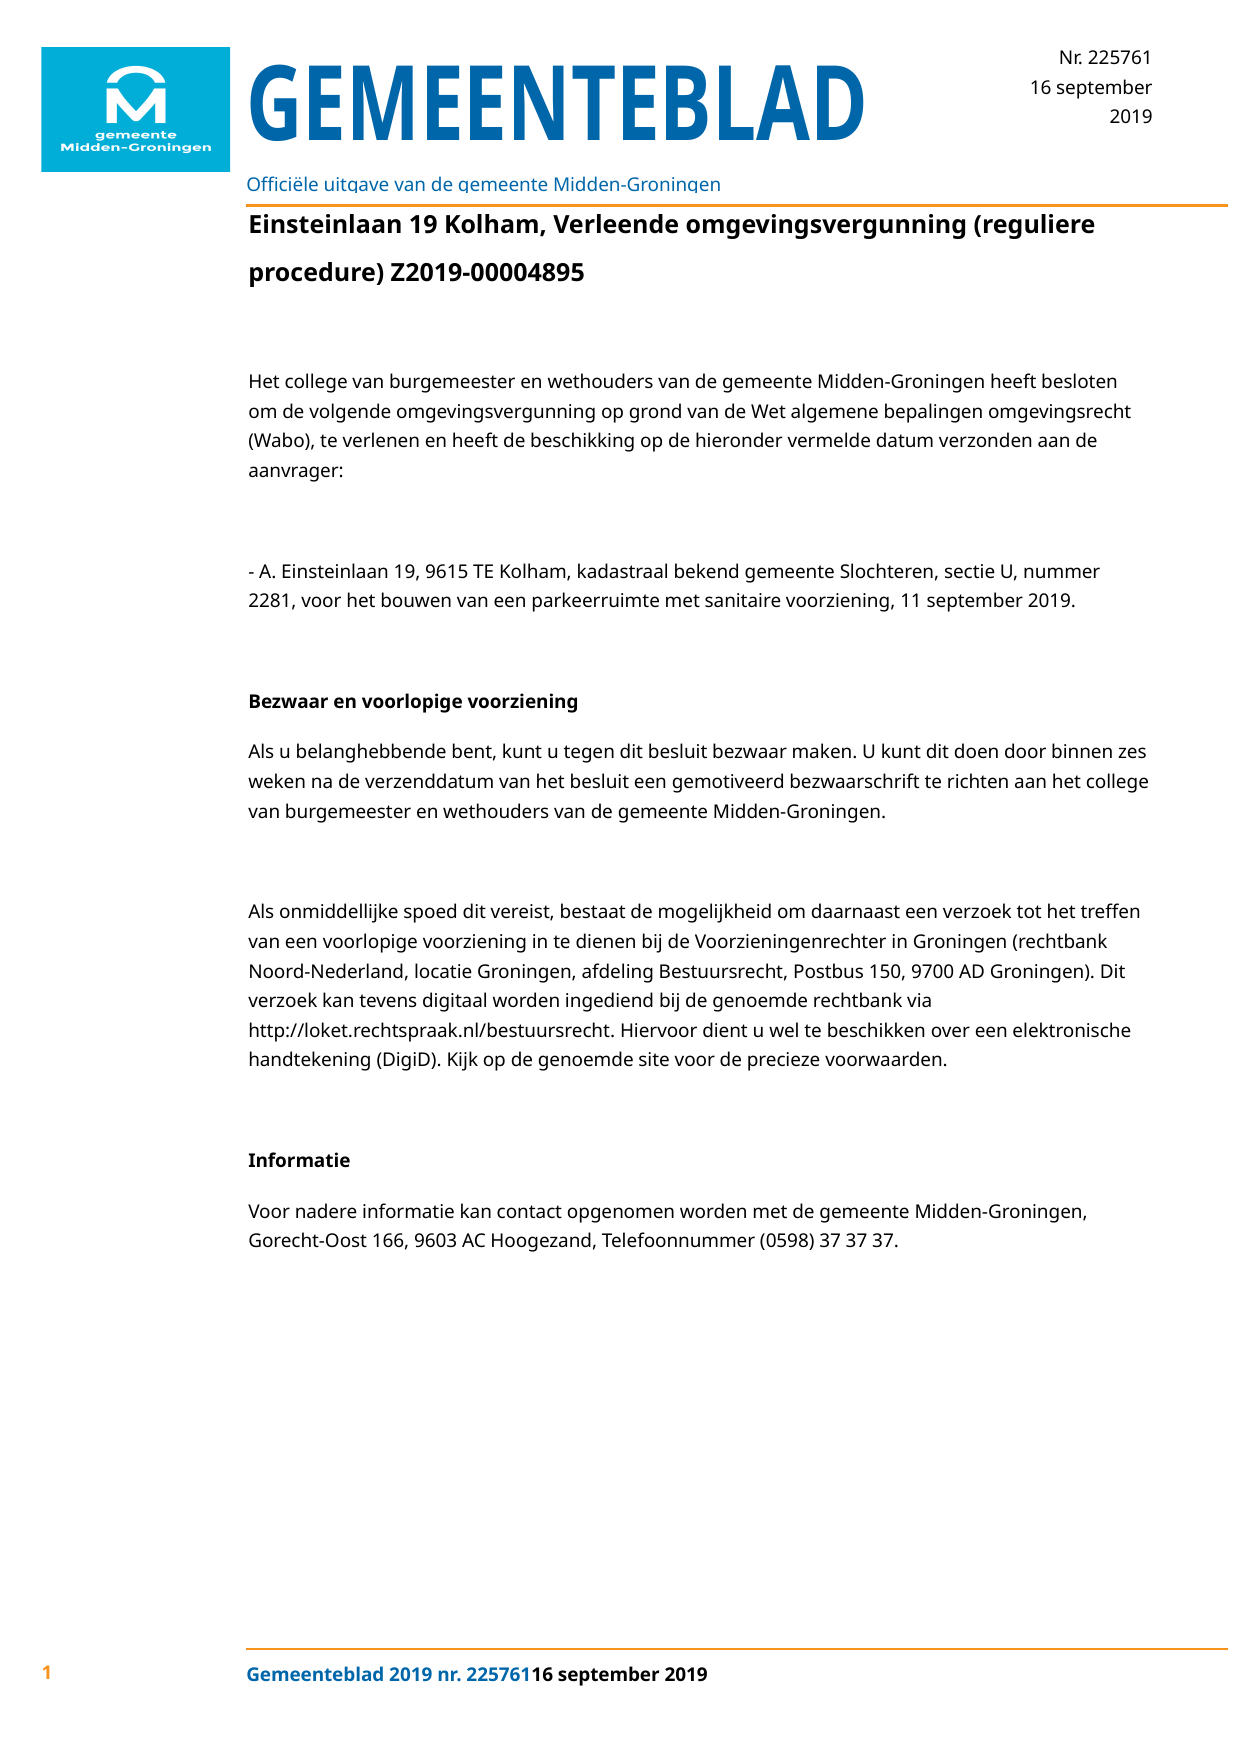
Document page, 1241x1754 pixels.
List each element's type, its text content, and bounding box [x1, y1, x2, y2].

picture [108, 66, 164, 82]
text Als u belanghebbende bent, kunt u tegen dit besluit bezwaar maken. U kunt dit doen door binnen zes weken na de verzenddatum van het besluit een gemotiveerd bezwaarschrift te richten aan het college van burgemeester en wethouders van de gemeente Midden-Groningen. [248, 739, 1152, 824]
picture [107, 89, 165, 122]
text Het college van burgemeester en wethouders van de gemeente Midden-Groningen heeft besloten om de volgende omgevingsvergunning op grond van de Wet algemene bepalingen omgevingsrecht (Wabo), te verlenen en heeft de beschikking op de hieronder vermelde datum verzonden aan de aanvrager: [248, 368, 1152, 483]
text Als onmiddellijke spoed dit vereist, bestaat de mogelijkheid om daarnaast een verzoek tot het treffen van een voorlopige voorziening in te dienen bij de Voorzieningenrechter in Groningen (rechtbank Noord-Nederland, locatie Groningen, afdeling Bestuursrecht, Postbus 150, 9700 AD Groningen). Dit verzoek kan tevens digitaal worden ingediend bij de genoemde rechtbank via http://loket.rechtspraak.nl/bestuursrecht. Hiervoor dient u wel te beschikken over een elektronische handtekening (DigiD). Kijk op de genoemde site voor de precieze voorwaarden. [248, 899, 1152, 1072]
text Einsteinlaan 19 Kolham, Verleende omgevingsvergunning (reguliere procedure) Z2019-00004895 [248, 207, 1152, 288]
text Bezwaar en voorlopige voorziening [248, 688, 1152, 714]
text Voor nadere informatie kan contact opgenomen worden met de gemeente Midden-Groningen, Gorecht-Oost 166, 9603 AC Hoogezand, Telefoonnummer (0598) 37 37 37. [248, 1198, 1152, 1253]
text Informatie [248, 1147, 1152, 1173]
picture [184, 146, 190, 153]
text - A. Einsteinlaan 19, 9615 TE Kolham, kadastraal bekend gemeente Slochteren, sectie U, nummer 2281, voor het bouwen van een parkeerruimte met sanitaire voorziening, 11 september 2019. [248, 558, 1152, 613]
